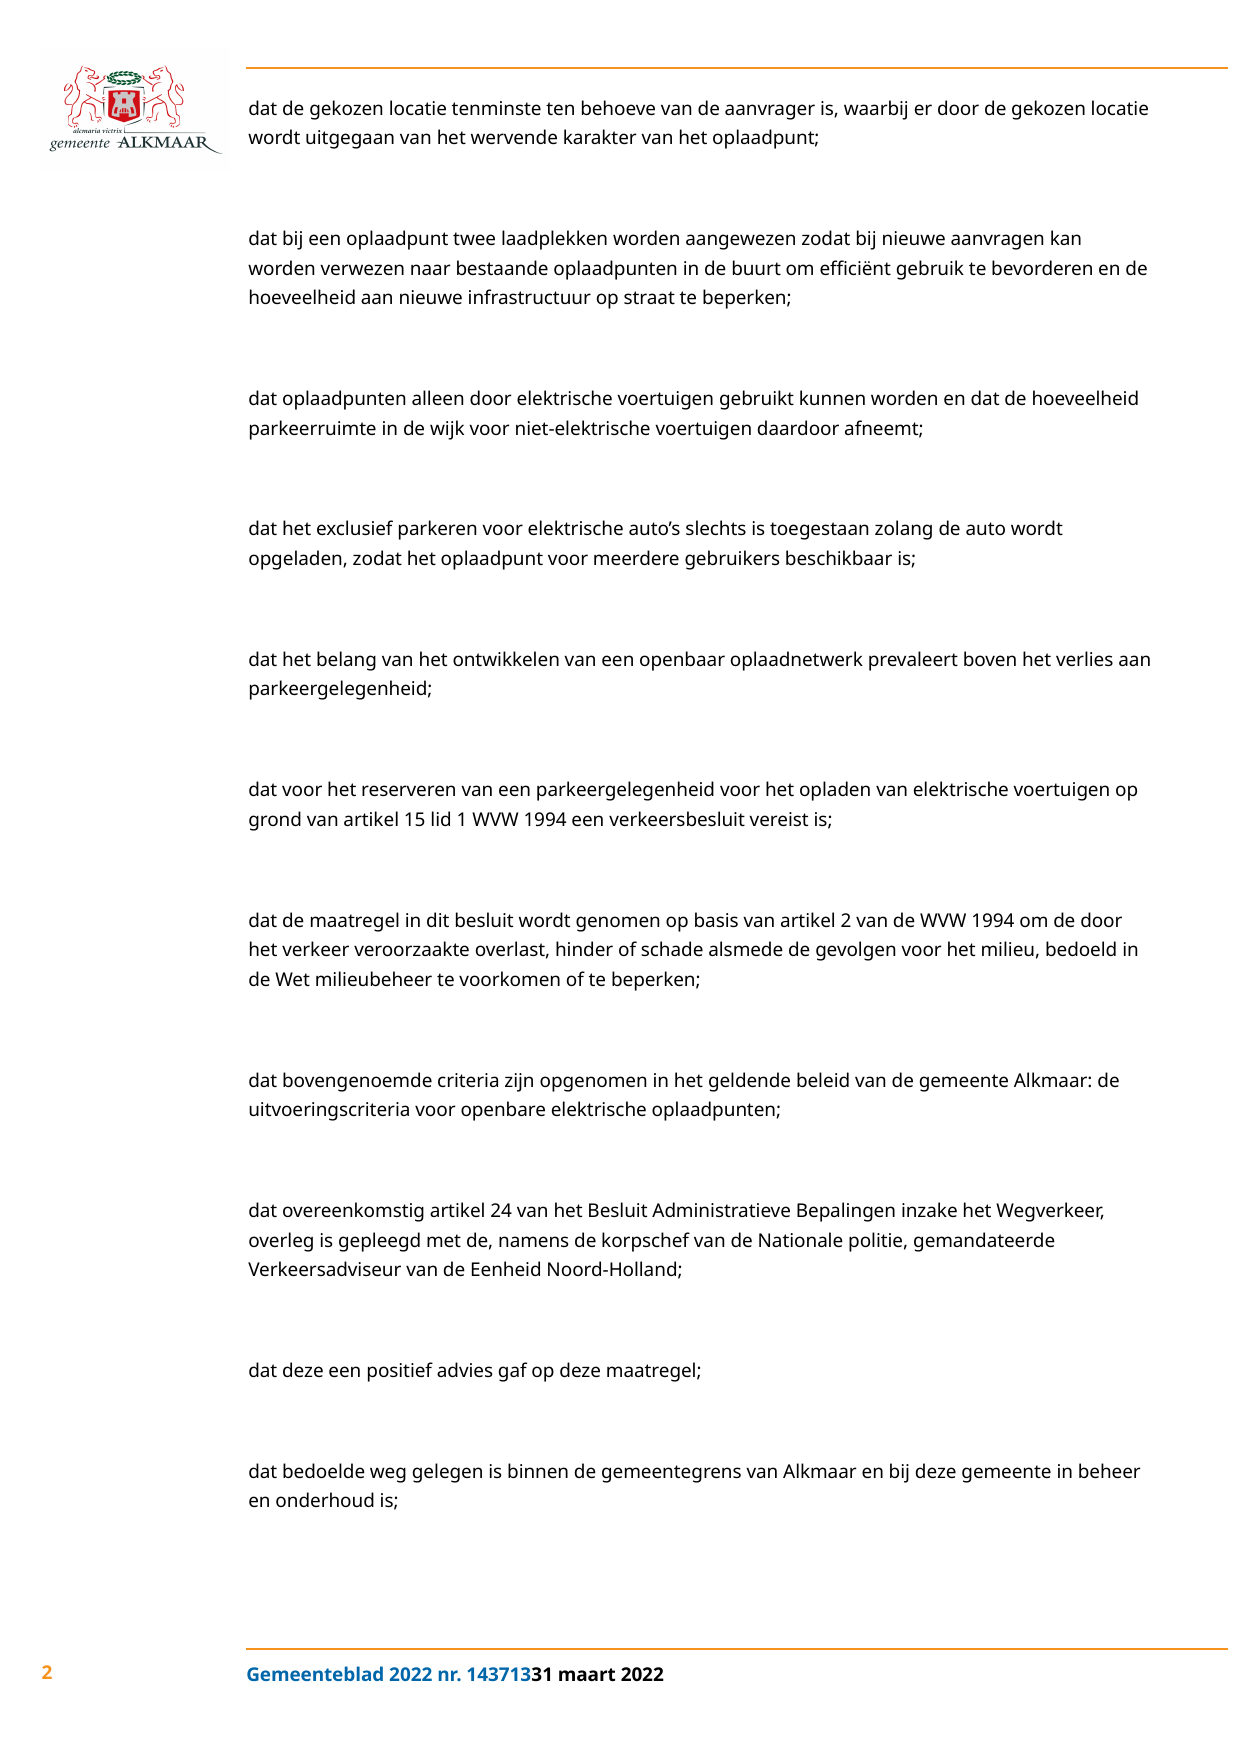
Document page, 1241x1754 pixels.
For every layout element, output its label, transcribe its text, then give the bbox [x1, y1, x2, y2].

text dat de gekozen locatie tenminste ten behoeve van de aanvrager is, waarbij er door de gekozen locatie wordt uitgegaan van het wervende karakter van het oplaadpunt; [248, 95, 1152, 150]
text dat deze een positief advies gaf op deze maatregel; [248, 1357, 1152, 1383]
text dat bij een oplaadpunt twee laadplekken worden aangewezen zodat bij nieuwe aanvragen kan worden verwezen naar bestaande oplaadpunten in de buurt om efficiënt gebruik te bevorderen en de hoeveelheid aan nieuwe infrastructuur op straat te beperken; [248, 225, 1152, 310]
text dat oplaadpunten alleen door elektrische voertuigen gebruikt kunnen worden en dat de hoeveelheid parkeerruimte in de wijk voor niet-elektrische voertuigen daardoor afneemt; [248, 385, 1152, 441]
text dat bovengenoemde criteria zijn opgenomen in het geldende beleid van de gemeente Alkmaar: de uitvoeringscriteria voor openbare elektrische oplaadpunten; [248, 1067, 1152, 1122]
text dat de maatregel in dit besluit wordt genomen op basis van artikel 2 van de WVW 1994 om de door het verkeer veroorzaakte overlast, hinder of schade alsmede de gevolgen voor het milieu, bedoeld in de Wet milieubeheer te voorkomen of te beperken; [248, 907, 1152, 992]
text dat overeenkomstig artikel 24 van het Besluit Administratieve Bepalingen inzake het Wegverkeer, overleg is gepleegd met de, namens de korpschef van de Nationale politie, gemandateerde Verkeersadviseur van de Eenheid Noord-Holland; [248, 1197, 1152, 1282]
picture [41, 47, 231, 172]
text dat bedoelde weg gelegen is binnen de gemeentegrens van Alkmaar en bij deze gemeente in beheer en onderhoud is; [248, 1458, 1152, 1513]
text dat het belang van het ontwikkelen van een openbaar oplaadnetwerk prevaleert boven het verlies aan parkeergelegenheid; [248, 646, 1152, 701]
text dat voor het reserveren van een parkeergelegenheid voor het opladen van elektrische voertuigen op grond van artikel 15 lid 1 WVW 1994 een verkeersbesluit vereist is; [248, 776, 1152, 832]
text dat het exclusief parkeren voor elektrische auto’s slechts is toegestaan zolang de auto wordt opgeladen, zodat het oplaadpunt voor meerdere gebruikers beschikbaar is; [248, 516, 1152, 571]
